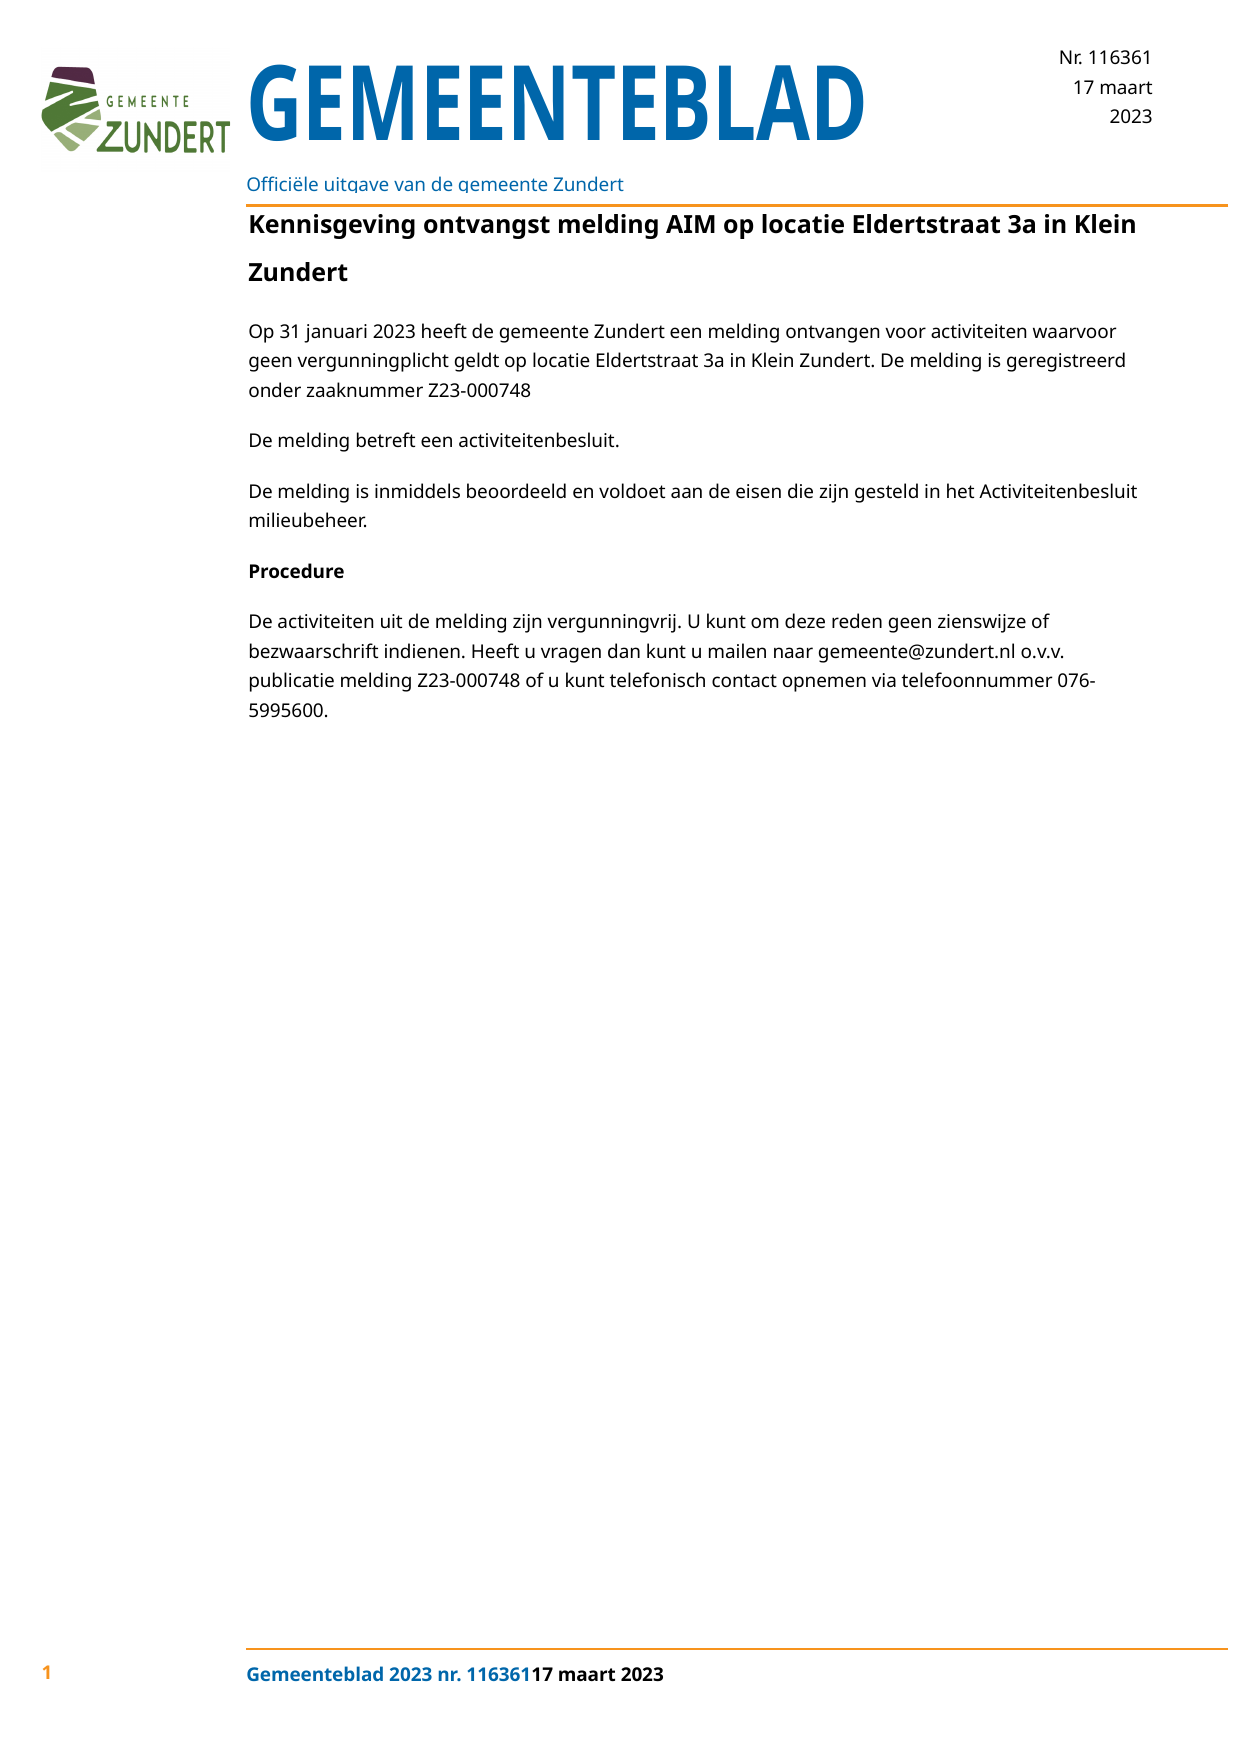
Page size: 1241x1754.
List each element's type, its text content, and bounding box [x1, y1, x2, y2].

text Op 31 januari 2023 heeft de gemeente Zundert een melding ontvangen voor activiteiten waarvoor geen vergunningplicht geldt op locatie Eldertstraat 3a in Klein Zundert. De melding is geregistreerd onder zaaknummer Z23-000748 [248, 318, 1152, 403]
text De activiteiten uit de melding zijn vergunningvrij. U kunt om deze reden geen zienswijze of bezwaarschrift indienen. Heeft u vragen dan kunt u mailen naar gemeente@zundert.nl o.v.v. publicatie melding Z23-000748 of u kunt telefonisch contact opnemen via telefoonnummer 076-5995600. [248, 608, 1152, 723]
text Kennisgeving ontvangst melding AIM op locatie Eldertstraat 3a in Klein Zundert [248, 207, 1152, 288]
text De melding is inmiddels beoordeeld en voldoet aan de eisen die zijn gesteld in het Activiteitenbesluit milieubeheer. [248, 478, 1152, 533]
text Procedure [248, 558, 1152, 584]
picture [41, 47, 231, 172]
text De melding betreft een activiteitenbesluit. [248, 427, 1152, 453]
